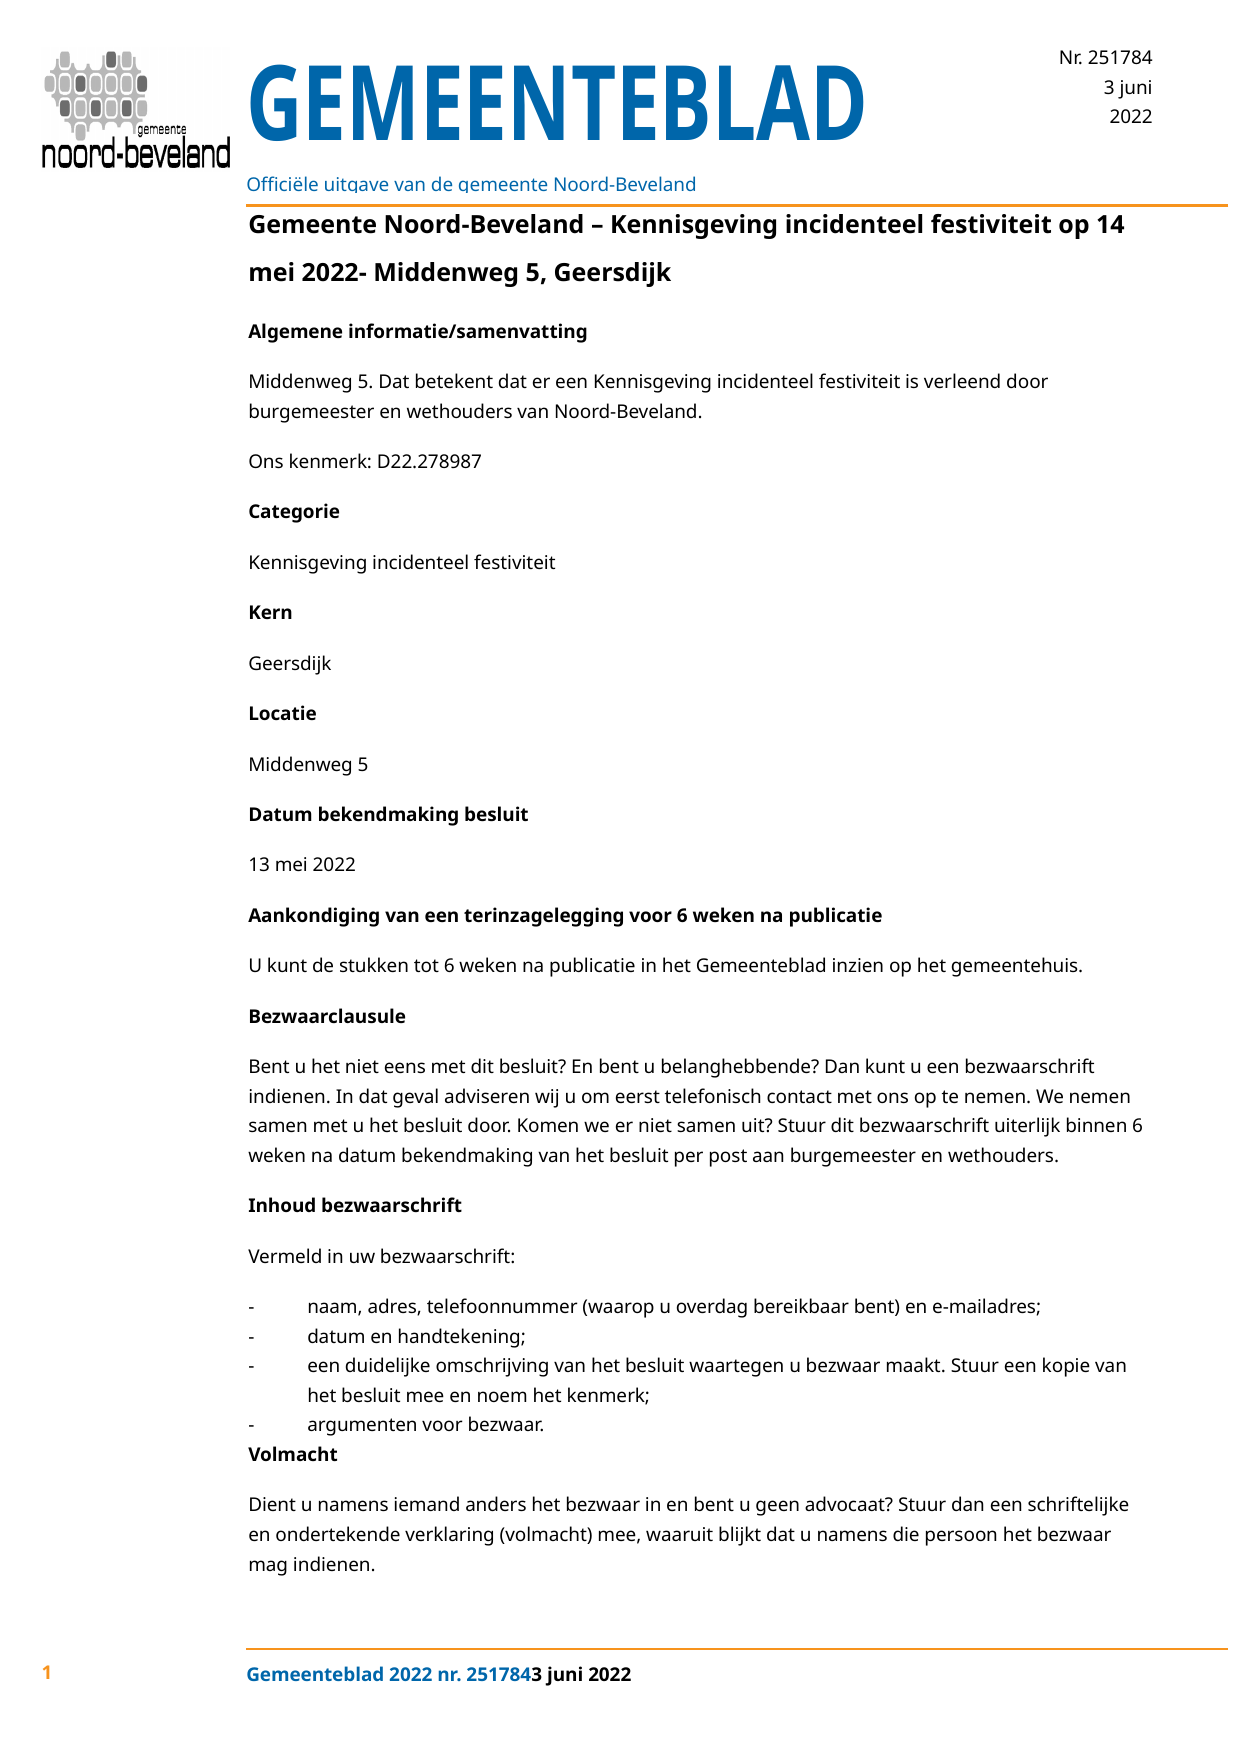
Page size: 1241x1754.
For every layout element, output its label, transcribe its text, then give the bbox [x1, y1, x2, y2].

text Bezwaarclausule [248, 1003, 1152, 1029]
text Gemeente Noord-Beveland – Kennisgeving incidenteel festiviteit op 14 mei 2022- Middenweg 5, Geersdijk [248, 207, 1152, 288]
text Aankondiging van een terinzagelegging voor 6 weken na publicatie [248, 902, 1152, 928]
text Datum bekendmaking besluit [248, 801, 1152, 827]
text Categorie [248, 499, 1152, 524]
list een duidelijke omschrijving van het besluit waartegen u bezwaar maakt. Stuur een kopie van het besluit mee en noem het kenmerk; [248, 1352, 1152, 1408]
text Inhoud bezwaarschrift [248, 1192, 1152, 1218]
text 13 mei 2022 [248, 852, 1152, 877]
text Kern [248, 599, 1152, 625]
text Geersdijk [248, 650, 1152, 676]
picture [41, 47, 231, 172]
text Locatie [248, 700, 1152, 726]
text Middenweg 5. Dat betekent dat er een Kennisgeving incidenteel festiviteit is verleend door burgemeester en wethouders van Noord-Beveland. [248, 368, 1152, 424]
list naam, adres, telefoonnummer (waarop u overdag bereikbaar bent) en e-mailadres; [248, 1293, 1152, 1319]
text Middenweg 5 [248, 751, 1152, 777]
text Dient u namens iemand anders het bezwaar in en bent u geen advocaat? Stuur dan een schriftelijke en ondertekende verklaring (volmacht) mee, waaruit blijkt dat u namens die persoon het bezwaar mag indienen. [248, 1492, 1152, 1577]
text Ons kenmerk: D22.278987 [248, 448, 1152, 474]
list datum en handtekening; [248, 1323, 1152, 1349]
text Volmacht [248, 1441, 1152, 1467]
text U kunt de stukken tot 6 weken na publicatie in het Gemeenteblad inzien op het gemeentehuis. [248, 952, 1152, 978]
text Bent u het niet eens met dit besluit? En bent u belanghebbende? Dan kunt u een bezwaarschrift indienen. In dat geval adviseren wij u om eerst telefonisch contact met ons op te nemen. We nemen samen met u het besluit door. Komen we er niet samen uit? Stuur dit bezwaarschrift uiterlijk binnen 6 weken na datum bekendmaking van het besluit per post aan burgemeester en wethouders. [248, 1053, 1152, 1168]
list argumenten voor bezwaar. [248, 1412, 1152, 1437]
text Vermeld in uw bezwaarschrift: [248, 1243, 1152, 1269]
text Algemene informatie/samenvatting [248, 318, 1152, 344]
text Kennisgeving incidenteel festiviteit [248, 549, 1152, 575]
